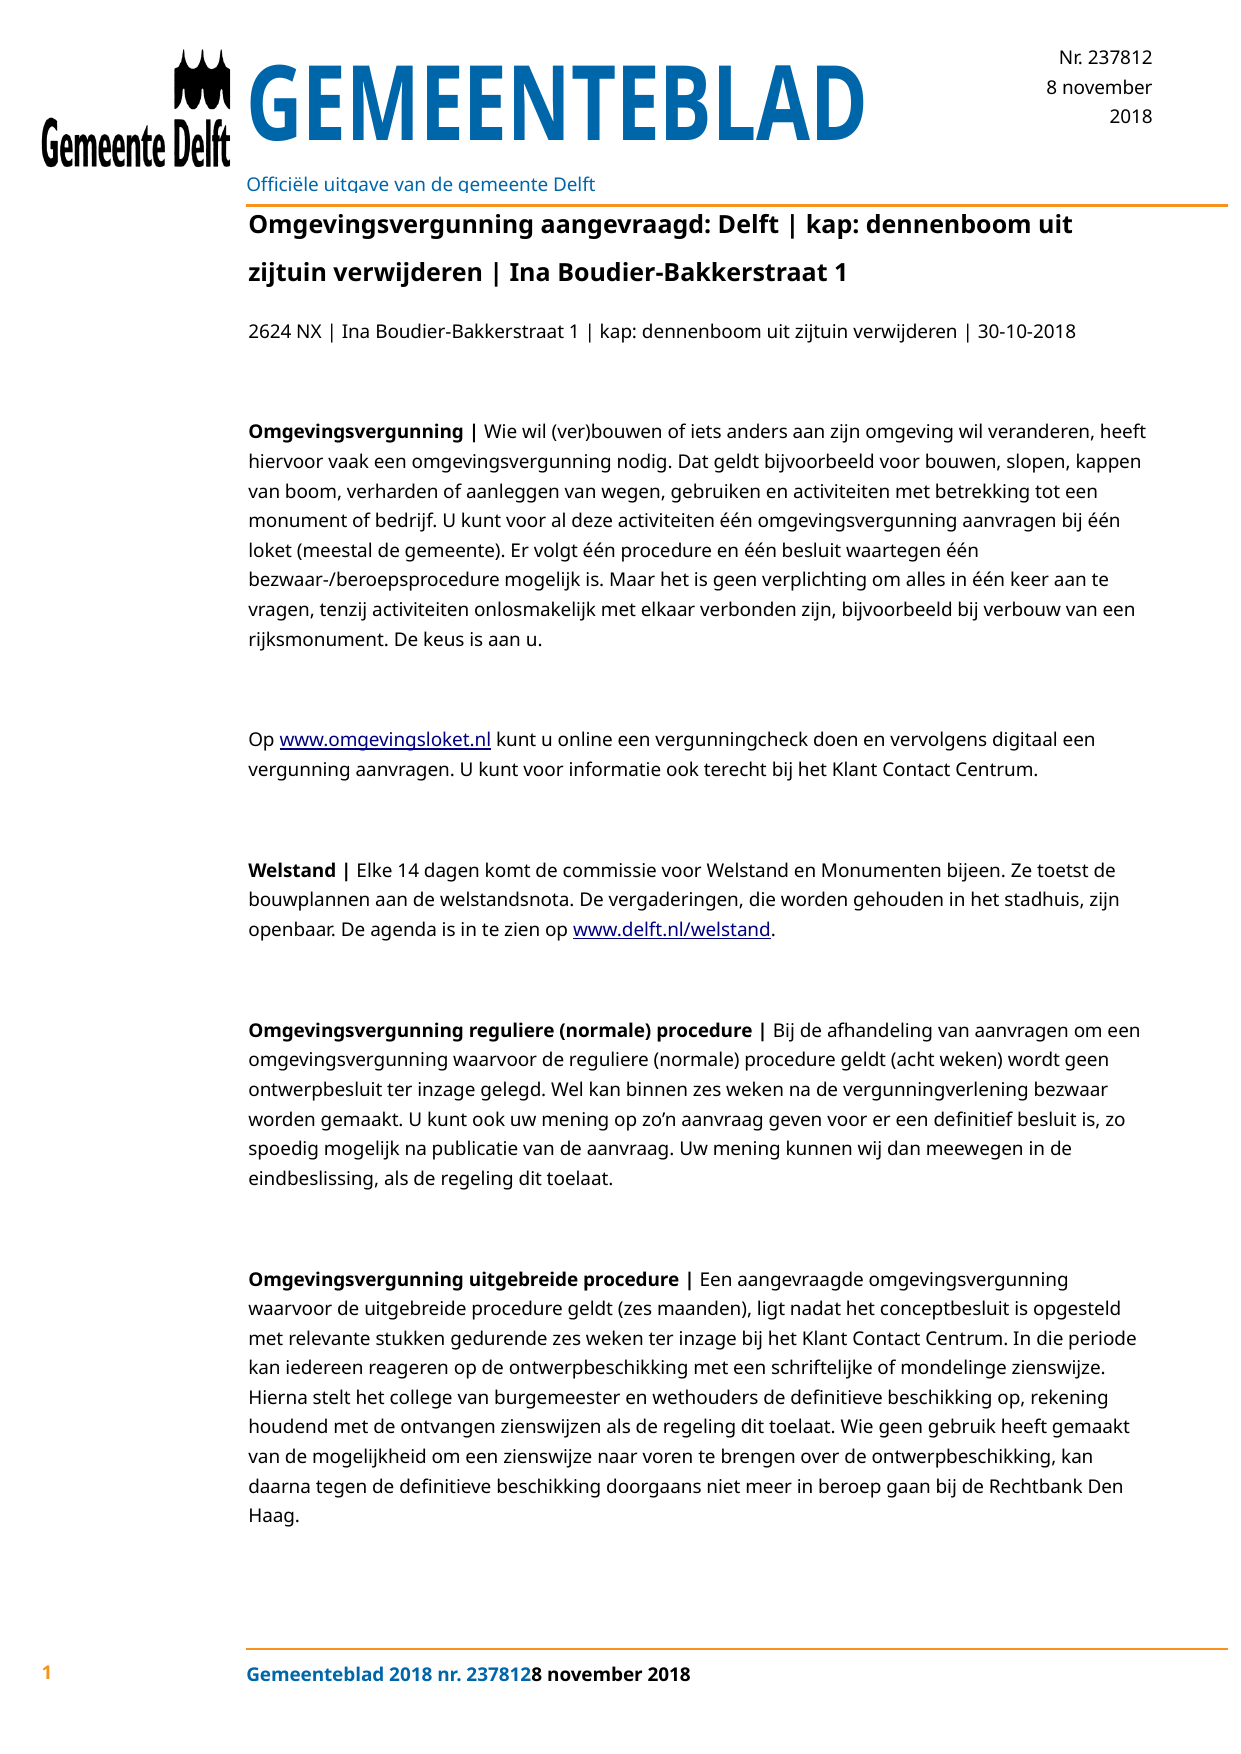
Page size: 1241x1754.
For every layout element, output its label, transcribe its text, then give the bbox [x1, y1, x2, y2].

text Omgevingsvergunning | Wie wil (ver)bouwen of iets anders aan zijn omgeving wil veranderen, heeft hiervoor vaak een omgevingsvergunning nodig. Dat geldt bijvoorbeeld voor bouwen, slopen, kappen van boom, verharden of aanleggen van wegen, gebruiken en activiteiten met betrekking tot een monument of bedrijf. U kunt voor al deze activiteiten één omgevingsvergunning aanvragen bij één loket (meestal de gemeente). Er volgt één procedure en één besluit waartegen één bezwaar-/beroepsprocedure mogelijk is. Maar het is geen verplichting om alles in één keer aan te vragen, tenzij activiteiten onlosmakelijk met elkaar verbonden zijn, bijvoorbeeld bij verbouw van een rijksmonument. De keus is aan u. [248, 419, 1152, 652]
text Omgevingsvergunning uitgebreide procedure | Een aangevraagde omgevingsvergunning waarvoor de uitgebreide procedure geldt (zes maanden), ligt nadat het conceptbesluit is opgesteld met relevante stukken gedurende zes weken ter inzage bij het Klant Contact Centrum. In die periode kan iedereen reageren op de ontwerpbeschikking met een schriftelijke of mondelinge zienswijze. Hierna stelt het college van burgemeester en wethouders de definitieve beschikking op, rekening houdend met de ontvangen zienswijzen als de regeling dit toelaat. Wie geen gebruik heeft gemaakt van de mogelijkheid om een zienswijze naar voren te brengen over de ontwerpbeschikking, kan daarna tegen de definitieve beschikking doorgaans niet meer in beroep gaan bij de Rechtbank Den Haag. [248, 1266, 1152, 1528]
text 2624 NX | Ina Boudier-Bakkerstraat 1 | kap: dennenboom uit zijtuin verwijderen | 30-10-2018 [248, 318, 1152, 344]
picture [41, 47, 231, 172]
text Welstand | Elke 14 dagen komt de commissie voor Welstand en Monumenten bijeen. Ze toetst de bouwplannen aan de welstandsnota. De vergaderingen, die worden gehouden in het stadhuis, zijn openbaar. De agenda is in te zien op www.delft.nl/welstand. [248, 857, 1152, 942]
text Op www.omgevingsloket.nl kunt u online een vergunningcheck doen en vervolgens digitaal een vergunning aanvragen. U kunt voor informatie ook terecht bij het Klant Contact Centrum. [248, 727, 1152, 782]
text Omgevingsvergunning aangevraagd: Delft | kap: dennenboom uit zijtuin verwijderen | Ina Boudier-Bakkerstraat 1 [248, 207, 1152, 288]
text Omgevingsvergunning reguliere (normale) procedure | Bij de afhandeling van aanvragen om een omgevingsvergunning waarvoor de reguliere (normale) procedure geldt (acht weken) wordt geen ontwerpbesluit ter inzage gelegd. Wel kan binnen zes weken na de vergunningverlening bezwaar worden gemaakt. U kunt ook uw mening op zo’n aanvraag geven voor er een definitief besluit is, zo spoedig mogelijk na publicatie van de aanvraag. Uw mening kunnen wij dan meewegen in de eindbeslissing, als de regeling dit toelaat. [248, 1017, 1152, 1191]
